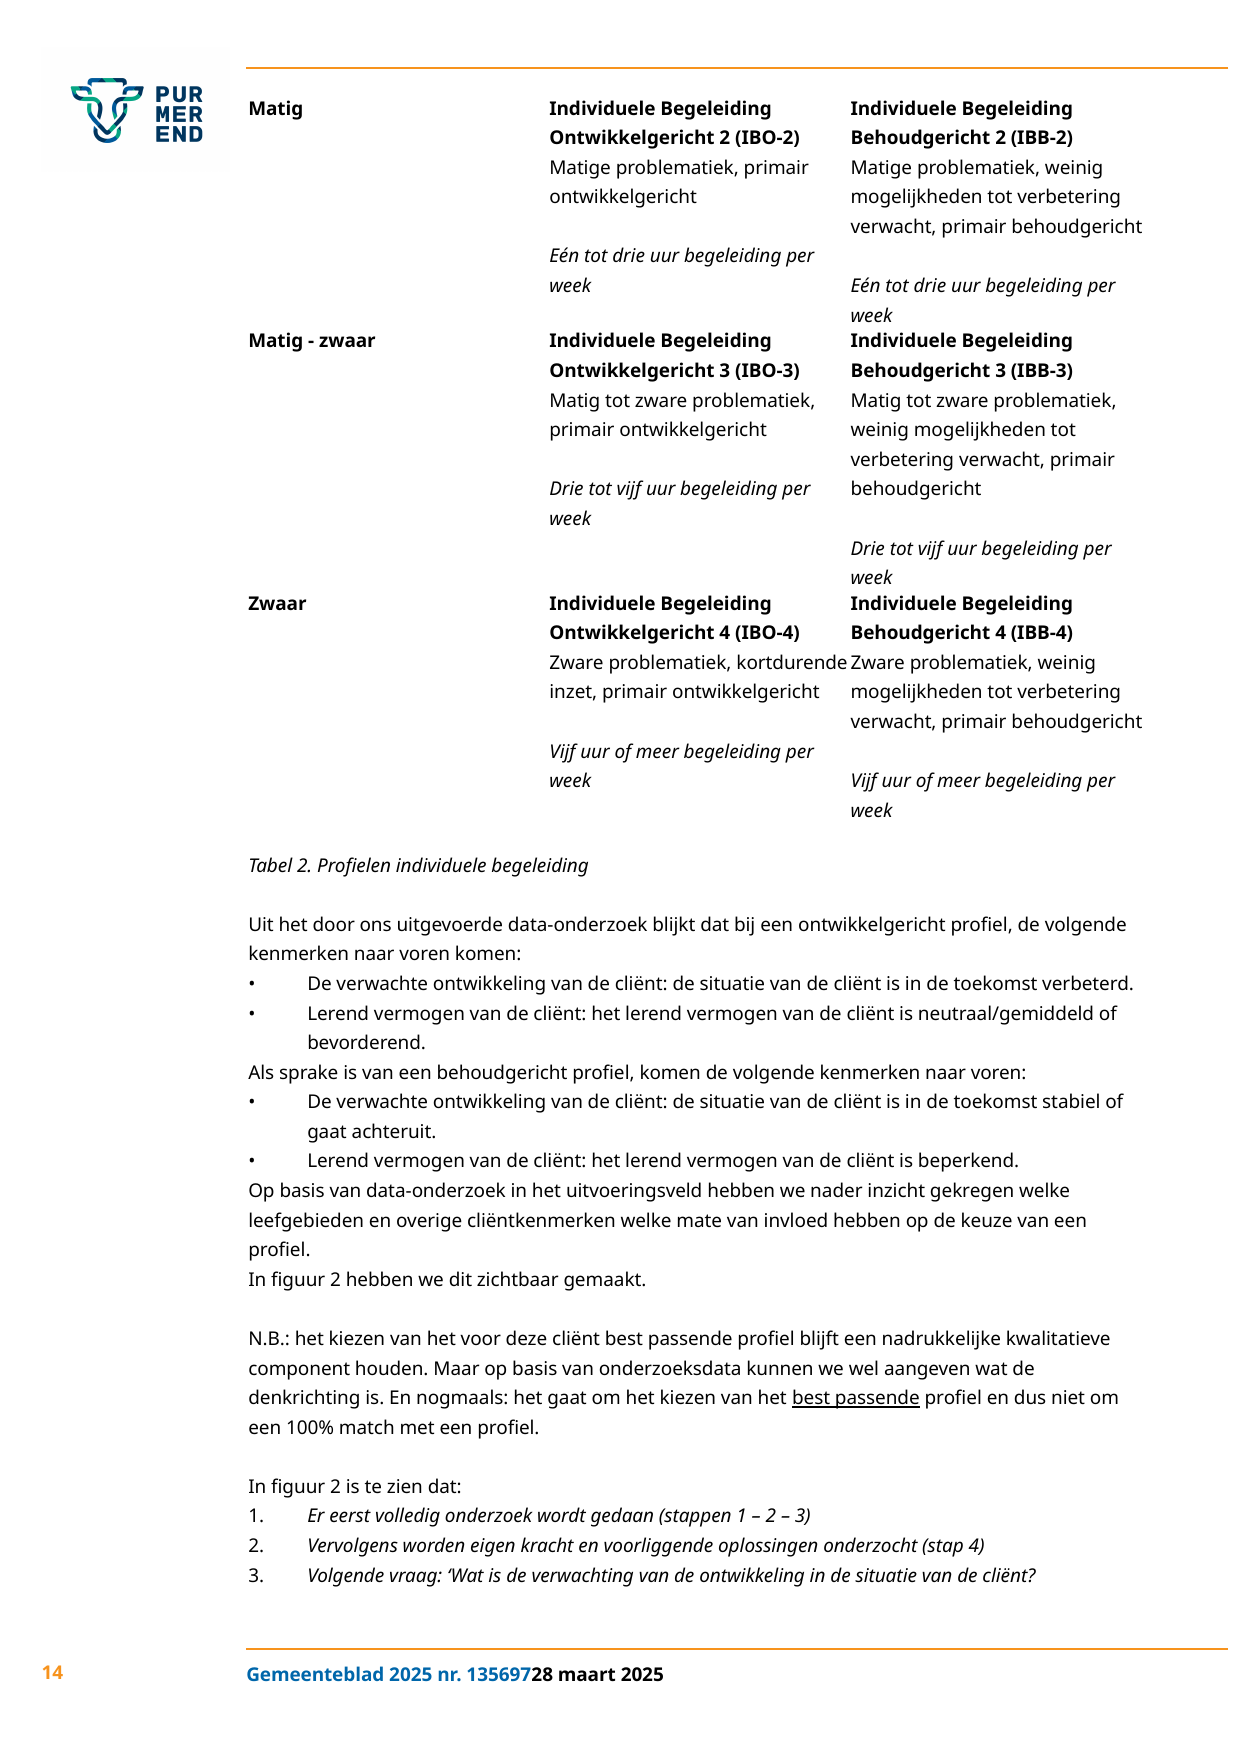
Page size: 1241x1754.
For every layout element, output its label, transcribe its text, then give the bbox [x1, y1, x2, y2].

table_cell Individuele Begeleiding Ontwikkelgericht 4 (IBO-4) Zware problematiek, kortdurende inzet, primair ontwikkelgericht Vijf uur of meer begeleiding per week [549, 590, 850, 823]
text In figuur 2 hebben we dit zichtbaar gemaakt. [248, 1266, 1152, 1292]
table_cell [248, 823, 549, 848]
table_cell Individuele Begeleiding Ontwikkelgericht 3 (IBO-3) Matig tot zware problematiek, primair ontwikkelgericht Drie tot vijf uur begeleiding per week [549, 328, 850, 590]
text N.B.: het kiezen van het voor deze cliënt best passende profiel blijft een nadrukkelijke kwalitatieve component houden. Maar op basis van onderzoeksdata kunnen we wel aangeven wat de denkrichting is. En nogmaals: het gaat om het kiezen van het best passende profiel en dus niet om een 100% match met een profiel. [248, 1325, 1152, 1439]
table_cell Matig [248, 95, 549, 328]
table_cell Individuele Begeleiding Behoudgericht 4 (IBB-4) Zware problematiek, weinig mogelijkheden tot verbetering verwacht, primair behoudgericht Vijf uur of meer begeleiding per week [850, 590, 1152, 823]
table_cell Matig - zwaar [248, 328, 549, 590]
list Er eerst volledig onderzoek wordt gedaan (stappen 1 – 2 – 3) [248, 1503, 1152, 1528]
text Op basis van data-onderzoek in het uitvoeringsveld hebben we nader inzicht gekregen welke leefgebieden en overige cliëntkenmerken welke mate van invloed hebben op de keuze van een profiel. [248, 1177, 1152, 1262]
list Lerend vermogen van de cliënt: het lerend vermogen van de cliënt is neutraal/gemiddeld of bevorderend. [248, 1000, 1152, 1055]
list Lerend vermogen van de cliënt: het lerend vermogen van de cliënt is beperkend. [248, 1148, 1152, 1173]
table_cell Zwaar [248, 590, 549, 823]
list Volgende vraag: ‘Wat is de verwachting van de ontwikkeling in de situatie van de cliënt? [248, 1562, 1152, 1587]
table_cell [850, 823, 1152, 848]
table_cell [549, 823, 850, 848]
table_cell Individuele Begeleiding Ontwikkelgericht 2 (IBO-2) Matige problematiek, primair ontwikkelgericht Eén tot drie uur begeleiding per week [549, 95, 850, 328]
list De verwachte ontwikkeling van de cliënt: de situatie van de cliënt is in de toekomst stabiel of gaat achteruit. [248, 1088, 1152, 1144]
text Tabel 2. Profielen individuele begeleiding [248, 852, 1152, 877]
table_cell Individuele Begeleiding Behoudgericht 3 (IBB-3) Matig tot zware problematiek, weinig mogelijkheden tot verbetering verwacht, primair behoudgericht Drie tot vijf uur begeleiding per week [850, 328, 1152, 590]
text Als sprake is van een behoudgericht profiel, komen de volgende kenmerken naar voren: [248, 1059, 1152, 1084]
text In figuur 2 is te zien dat: [248, 1473, 1152, 1499]
text Uit het door ons uitgevoerde data-onderzoek blijkt dat bij een ontwikkelgericht profiel, de volgende kenmerken naar voren komen: [248, 911, 1152, 966]
list De verwachte ontwikkeling van de cliënt: de situatie van de cliënt is in de toekomst verbeterd. [248, 970, 1152, 996]
table_cell Individuele Begeleiding Behoudgericht 2 (IBB-2) Matige problematiek, weinig mogelijkheden tot verbetering verwacht, primair behoudgericht Eén tot drie uur begeleiding per week [850, 95, 1152, 328]
list Vervolgens worden eigen kracht en voorliggende oplossingen onderzocht (stap 4) [248, 1532, 1152, 1558]
picture [41, 47, 231, 172]
